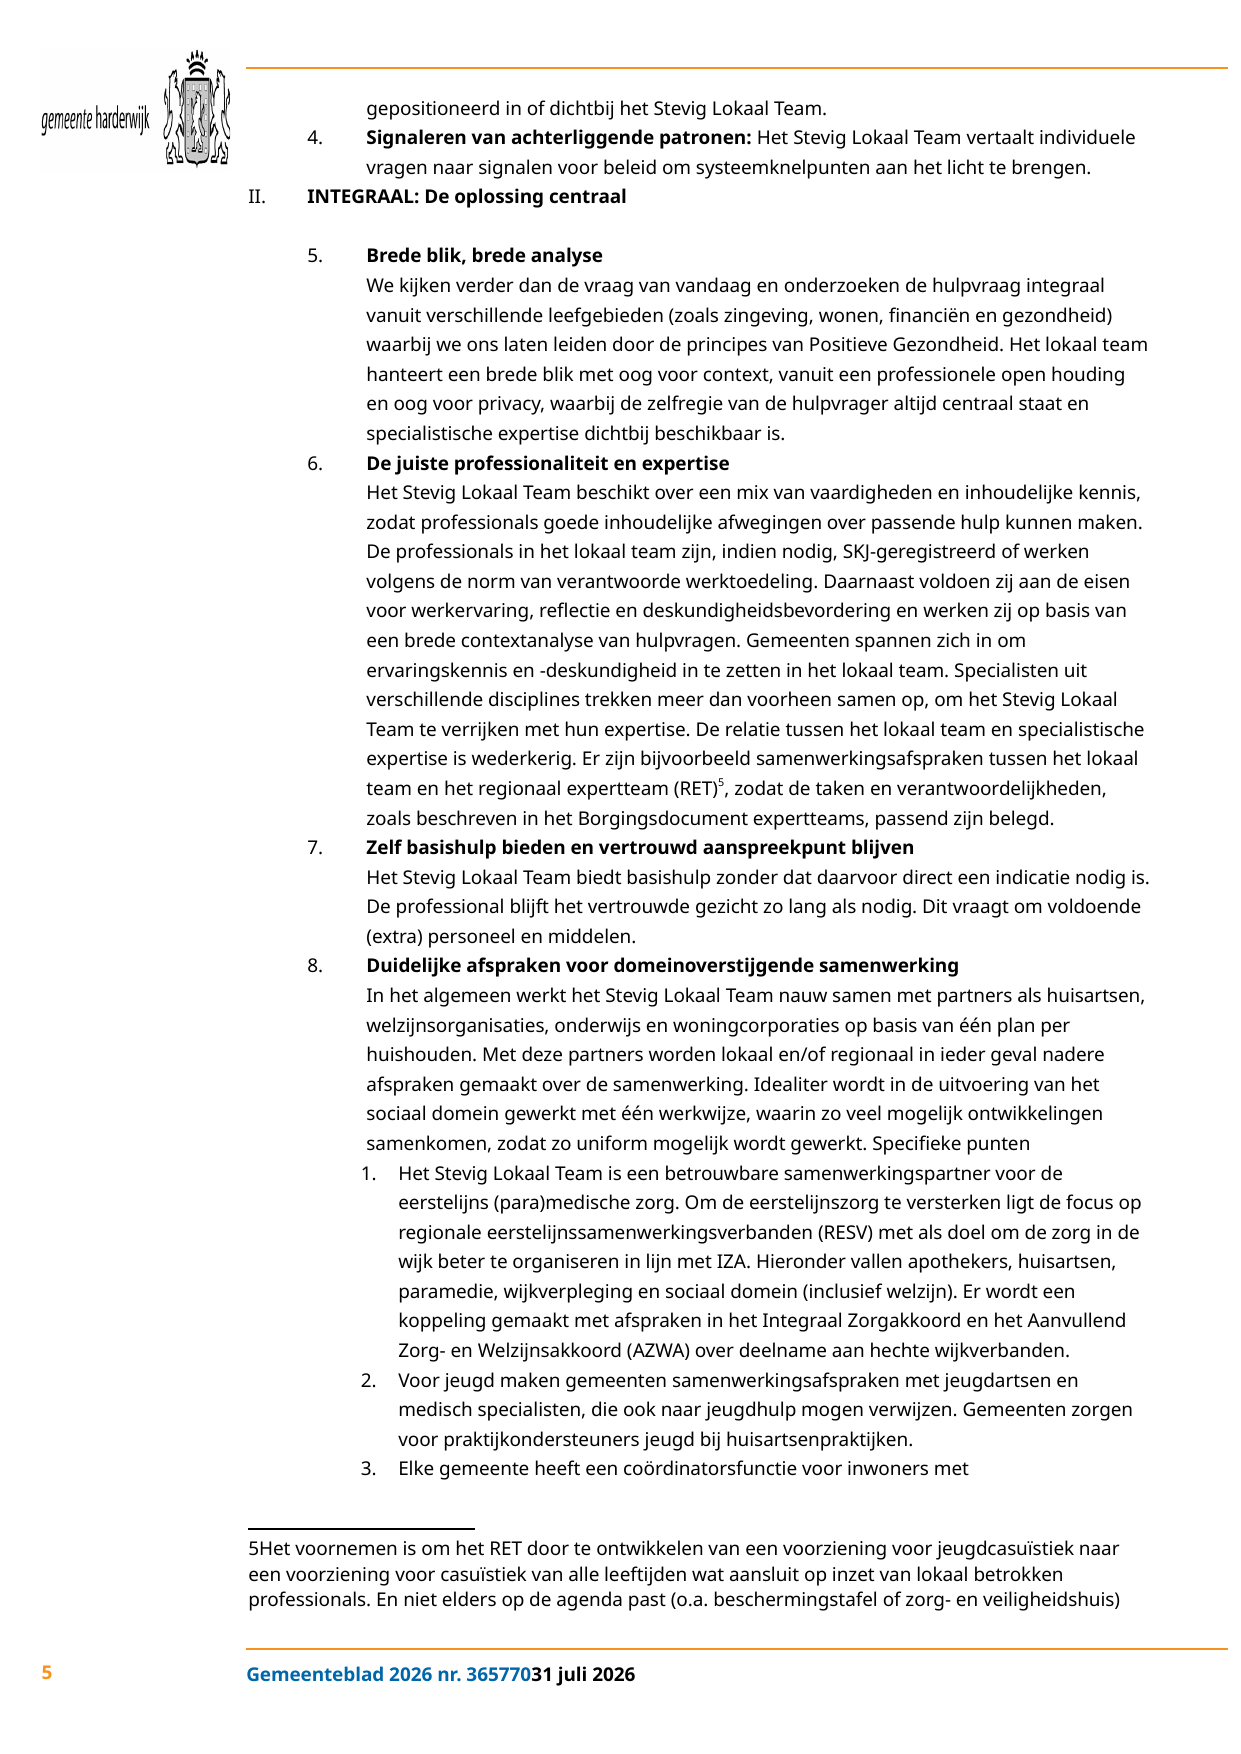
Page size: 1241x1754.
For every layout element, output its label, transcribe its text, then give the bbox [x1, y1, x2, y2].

list Het voornemen is om het RET door te ontwikkelen van een voorziening voor jeugdcasuïstiek naar een voorziening voor casuïstiek van alle leeftijden wat aansluit op inzet van lokaal betrokken professionals. En niet elders op de agenda past (o.a. beschermingstafel of zorg- en veiligheidshuis) [248, 1535, 1152, 1612]
list Zelf basishulp bieden en vertrouwd aanspreekpunt blijven [307, 834, 1152, 860]
list We kijken verder dan de vraag van vandaag en onderzoeken de hulpvraag integraal vanuit verschillende leefgebieden (zoals zingeving, wonen, financiën en gezondheid) waarbij we ons laten leiden door de principes van Positieve Gezondheid. Het lokaal team hanteert een brede blik met oog voor context, vanuit een professionele open houding en oog voor privacy, waarbij de zelfregie van de hulpvrager altijd centraal staat en specialistische expertise dichtbij beschikbaar is. [307, 272, 1152, 446]
list Het Stevig Lokaal Team beschikt over een mix van vaardigheden en inhoudelijke kennis, zodat professionals goede inhoudelijke afwegingen over passende hulp kunnen maken. De professionals in het lokaal team zijn, indien nodig, SKJ-geregistreerd of werken volgens de norm van verantwoorde werktoedeling. Daarnaast voldoen zij aan de eisen voor werkervaring, reflectie en deskundigheidsbevordering en werken zij op basis van een brede contextanalyse van hulpvragen. Gemeenten spannen zich in om ervaringskennis en -deskundigheid in te zetten in het lokaal team. Specialisten uit verschillende disciplines trekken meer dan voorheen samen op, om het Stevig Lokaal Team te verrijken met hun expertise. De relatie tussen het lokaal team en specialistische expertise is wederkerig. Er zijn bijvoorbeeld samenwerkingsafspraken tussen het lokaal team en het regionaal expertteam (RET), zodat de taken en verantwoordelijkheden, zoals beschreven in het Borgingsdocument expertteams, passend zijn belegd. [307, 479, 1152, 831]
list Het Stevig Lokaal Team is een betrouwbare samenwerkingspartner voor de eerstelijns (para)medische zorg. Om de eerstelijnszorg te versterken ligt de focus op regionale eerstelijnssamenwerkingsverbanden (RESV) met als doel om de zorg in de wijk beter te organiseren in lijn met IZA. Hieronder vallen apothekers, huisartsen, paramedie, wijkverpleging en sociaal domein (inclusief welzijn). Er wordt een koppeling gemaakt met afspraken in het Integraal Zorgakkoord en het Aanvullend Zorg- en Welzijnsakkoord (AZWA) over deelname aan hechte wijkverbanden. [361, 1160, 1152, 1363]
list De juiste professionaliteit en expertise [307, 450, 1152, 476]
list gepositioneerd in of dichtbij het Stevig Lokaal Team. [307, 95, 1152, 121]
list Brede blik, brede analyse [307, 243, 1152, 268]
list In het algemeen werkt het Stevig Lokaal Team nauw samen met partners als huisartsen, welzijnsorganisaties, onderwijs en woningcorporaties op basis van één plan per huishouden. Met deze partners worden lokaal en/of regionaal in ieder geval nadere afspraken gemaakt over de samenwerking. Idealiter wordt in de uitvoering van het sociaal domein gewerkt met één werkwijze, waarin zo veel mogelijk ontwikkelingen samenkomen, zodat zo uniform mogelijk wordt gewerkt. Specifieke punten [307, 982, 1152, 1156]
list Het Stevig Lokaal Team biedt basishulp zonder dat daarvoor direct een indicatie nodig is. De professional blijft het vertrouwde gezicht zo lang als nodig. Dit vraagt om voldoende (extra) personeel en middelen. [307, 864, 1152, 949]
list Elke gemeente heeft een coördinatorsfunctie voor inwoners met [361, 1456, 1152, 1481]
list Duidelijke afspraken voor domeinoverstijgende samenwerking [307, 953, 1152, 978]
picture [41, 47, 231, 172]
list Voor jeugd maken gemeenten samenwerkingsafspraken met jeugdartsen en medisch specialisten, die ook naar jeugdhulp mogen verwijzen. Gemeenten zorgen voor praktijkondersteuners jeugd bij huisartsenpraktijken. [361, 1367, 1152, 1452]
list Signaleren van achterliggende patronen: Het Stevig Lokaal Team vertaalt individuele vragen naar signalen voor beleid om systeemknelpunten aan het licht te brengen. [307, 124, 1152, 180]
list INTEGRAAL: De oplossing centraal [248, 183, 1152, 209]
